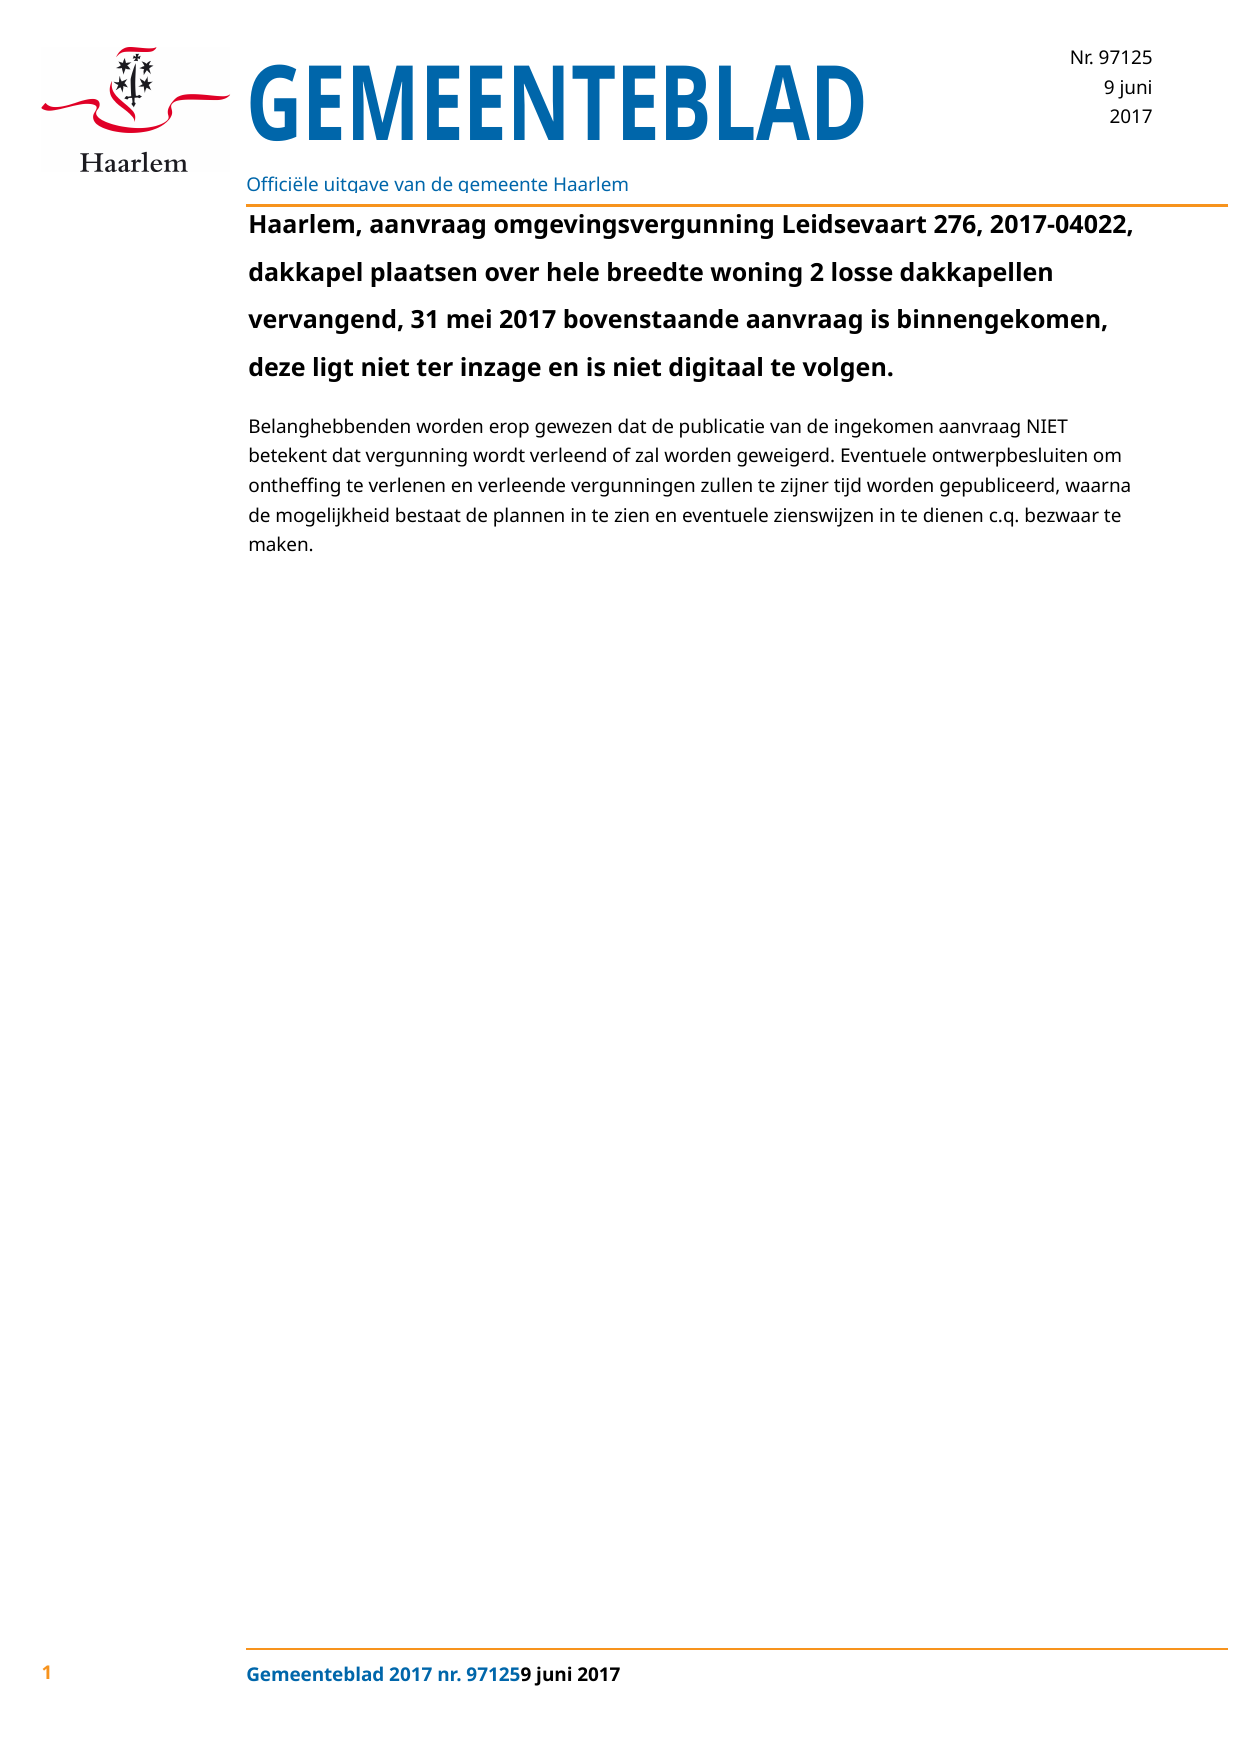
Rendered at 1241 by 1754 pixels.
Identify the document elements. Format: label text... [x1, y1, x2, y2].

text Haarlem, aanvraag omgevingsvergunning Leidsevaart 276, 2017-04022, dakkapel plaatsen over hele breedte woning 2 losse dakkapellen vervangend, 31 mei 2017 bovenstaande aanvraag is binnengekomen, deze ligt niet ter inzage en is niet digitaal te volgen. [248, 207, 1152, 384]
text Belanghebbenden worden erop gewezen dat de publicatie van de ingekomen aanvraag NIET betekent dat vergunning wordt verleend of zal worden geweigerd. Eventuele ontwerpbesluiten om ontheffing te verlenen en verleende vergunningen zullen te zijner tijd worden gepubliceerd, waarna de mogelijkheid bestaat de plannen in te zien en eventuele zienswijzen in te dienen c.q. bezwaar te maken. [248, 413, 1152, 557]
picture [41, 47, 231, 172]
